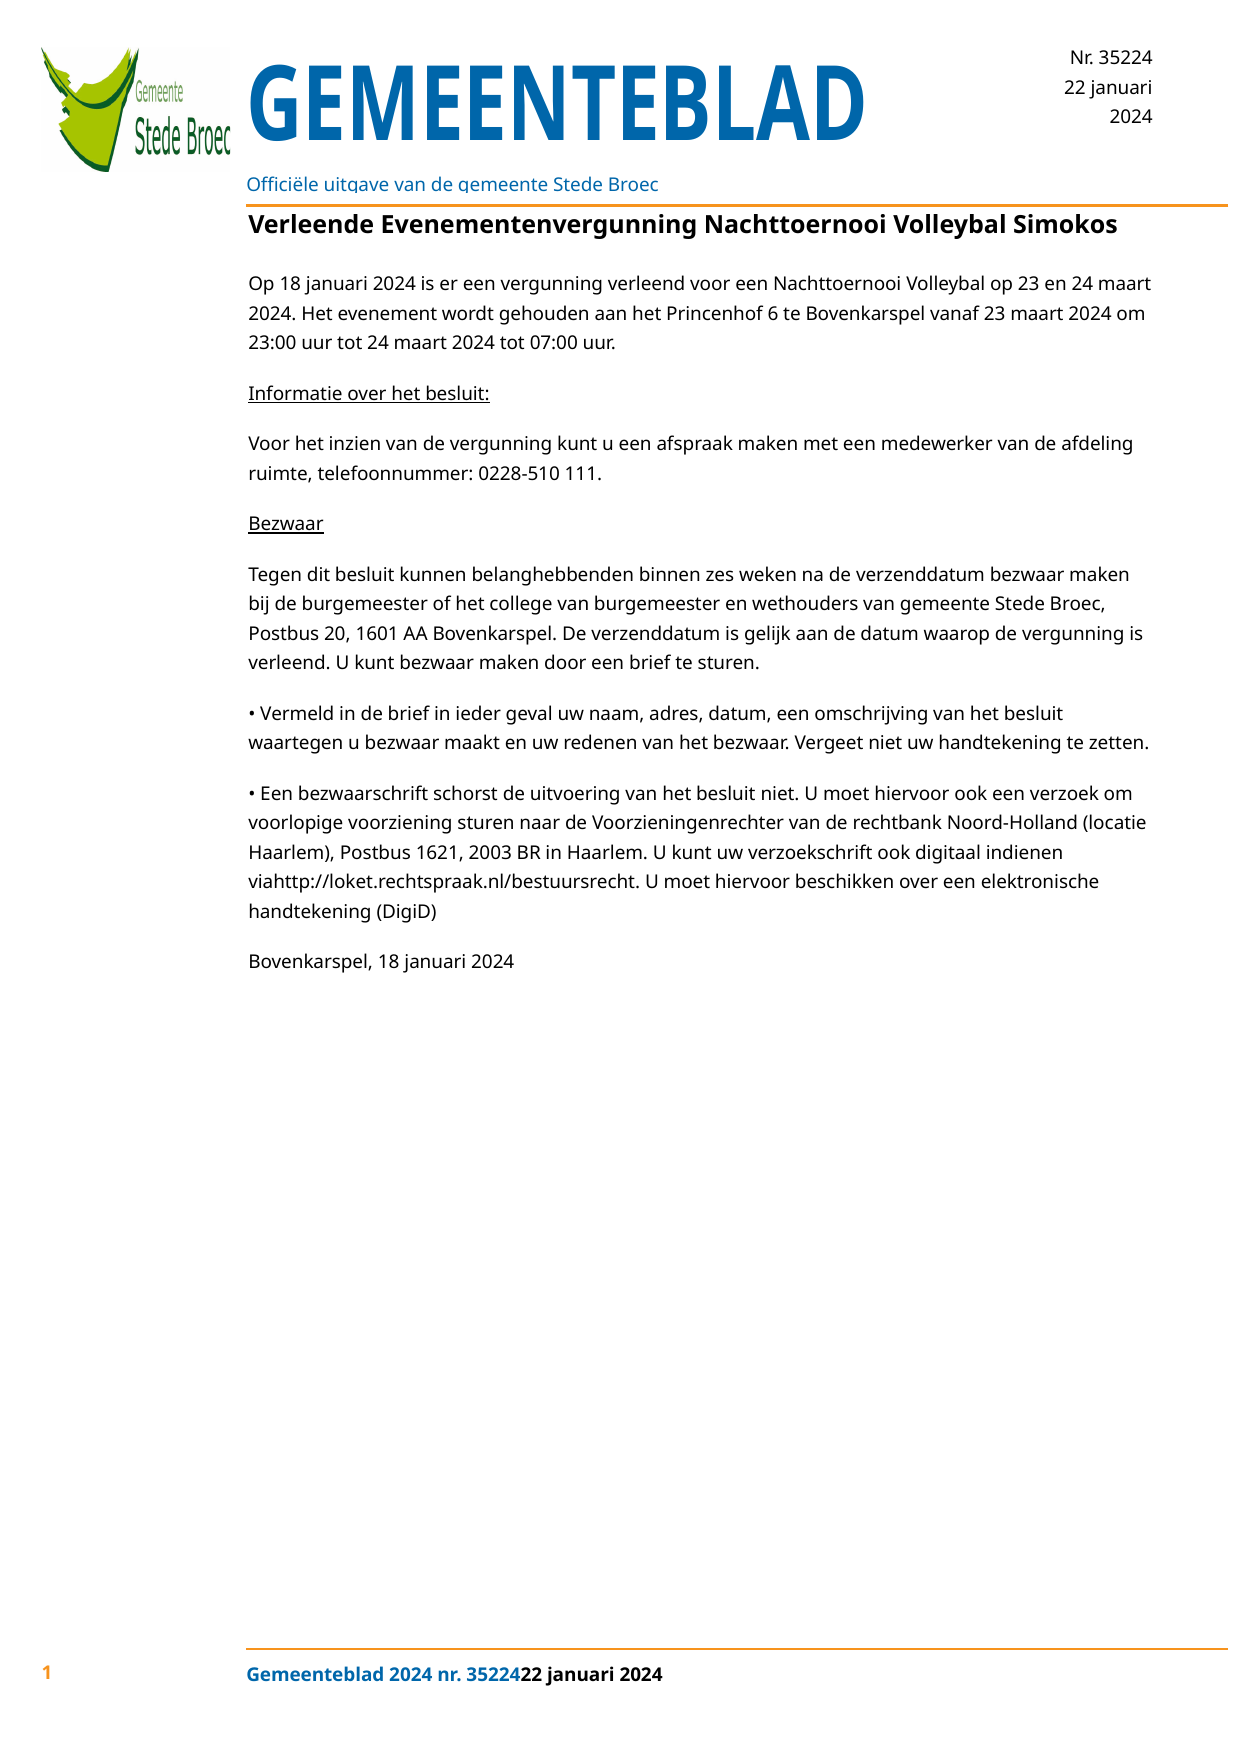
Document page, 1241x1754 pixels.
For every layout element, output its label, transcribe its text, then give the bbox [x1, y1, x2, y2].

text Voor het inzien van de vergunning kunt u een afspraak maken met een medewerker van de afdeling ruimte, telefoonnummer: 0228-510 111. [248, 430, 1152, 486]
text Bezwaar [248, 510, 1152, 536]
text • Een bezwaarschrift schorst de uitvoering van het besluit niet. U moet hiervoor ook een verzoek om voorlopige voorziening sturen naar de Voorzieningenrechter van de rechtbank Noord-Holland (locatie Haarlem), Postbus 1621, 2003 BR in Haarlem. U kunt uw verzoekschrift ook digitaal indienen viahttp://loket.rechtspraak.nl/bestuursrecht. U moet hiervoor beschikken over een elektronische handtekening (DigiD) [248, 780, 1152, 924]
text Verleende Evenementenvergunning Nachttoernooi Volleybal Simokos [248, 207, 1152, 241]
picture [41, 47, 231, 172]
text Op 18 januari 2024 is er een vergunning verleend voor een Nachttoernooi Volleybal op 23 en 24 maart 2024. Het evenement wordt gehouden aan het Princenhof 6 te Bovenkarspel vanaf 23 maart 2024 om 23:00 uur tot 24 maart 2024 tot 07:00 uur. [248, 270, 1152, 355]
text • Vermeld in de brief in ieder geval uw naam, adres, datum, een omschrijving van het besluit waartegen u bezwaar maakt en uw redenen van het bezwaar. Vergeet niet uw handtekening te zetten. [248, 700, 1152, 755]
text Tegen dit besluit kunnen belanghebbenden binnen zes weken na de verzenddatum bezwaar maken bij de burgemeester of het college van burgemeester en wethouders van gemeente Stede Broec, Postbus 20, 1601 AA Bovenkarspel. De verzenddatum is gelijk aan de datum waarop de vergunning is verleend. U kunt bezwaar maken door een brief te sturen. [248, 561, 1152, 675]
text Bovenkarspel, 18 januari 2024 [248, 949, 1152, 974]
text Informatie over het besluit: [248, 380, 1152, 406]
